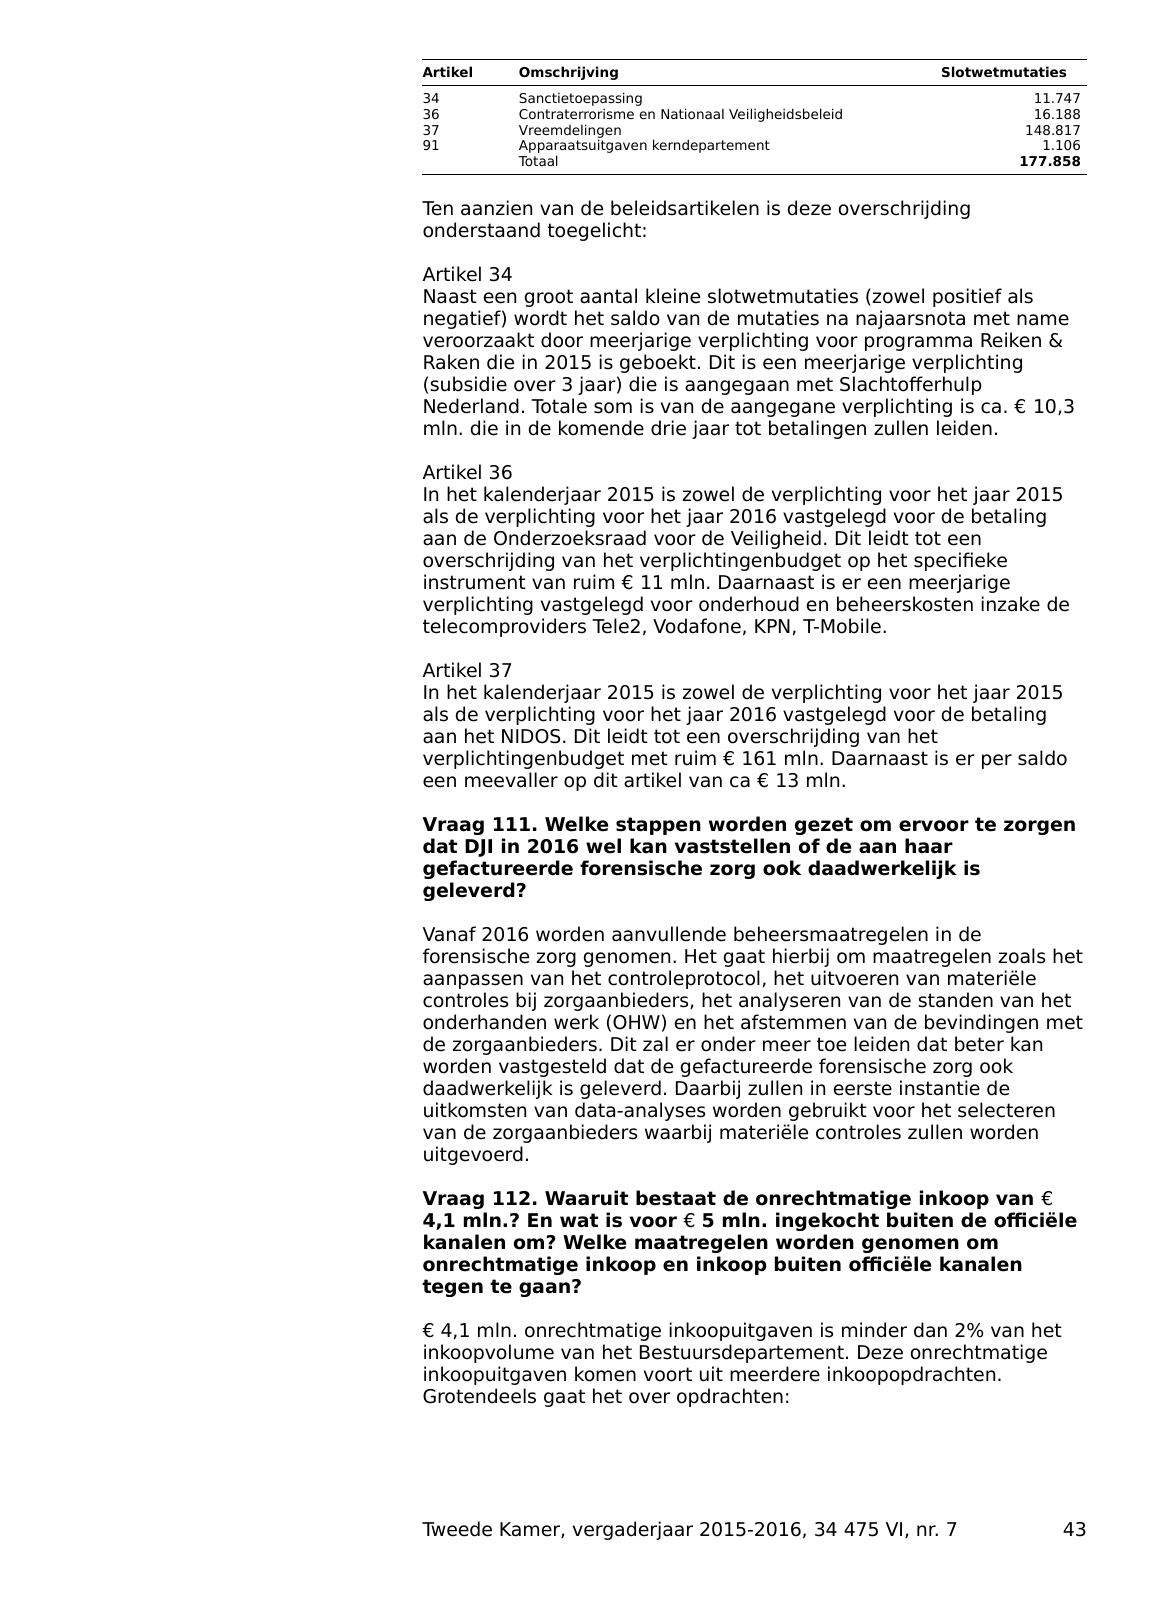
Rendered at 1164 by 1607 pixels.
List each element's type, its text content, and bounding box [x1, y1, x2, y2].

table_cell 1.106 [921, 138, 1087, 154]
table_cell 177.858 [921, 154, 1087, 174]
text Vanaf 2016 worden aanvullende beheersmaatregelen in de forensische zorg genomen. Het gaat hierbij om maatregelen zoals het aanpassen van het controleprotocol, het uitvoeren van materiële controles bij zorgaanbieders, het analyseren van de standen van het onderhanden werk (OHW) en het afstemmen van de bevindingen met de zorgaanbieders. Dit zal er onder meer toe leiden dat beter kan worden vastgesteld dat de gefactureerde forensische zorg ook daadwerkelijk is geleverd. Daarbij zullen in eerste instantie de uitkomsten van data-analyses worden gebruikt voor het selecteren van de zorgaanbieders waarbij materiële controles zullen worden uitgevoerd. [422, 924, 1087, 1166]
text € 4,1 mln. onrechtmatige inkoopuitgaven is minder dan 2% van het inkoopvolume van het Bestuursdepartement. Deze onrechtmatige inkoopuitgaven komen voort uit meerdere inkoopopdrachten. Grotendeels gaat het over opdrachten: [422, 1320, 1087, 1408]
text In het kalenderjaar 2015 is zowel de verplichting voor het jaar 2015 als de verplichting voor het jaar 2016 vastgelegd voor de betaling aan de Onderzoeksraad voor de Veiligheid. Dit leidt tot een overschrijding van het verplichtingenbudget op het specifieke instrument van ruim € 11 mln. Daarnaast is er een meerjarige verplichting vastgelegd voor onderhoud en beheerskosten inzake de telecomproviders Tele2, Vodafone, KPN, T-Mobile. [422, 484, 1087, 637]
table_cell [422, 154, 513, 174]
text Vraag 112. Waaruit bestaat de onrechtmatige inkoop van € 4,1 mln.? En wat is voor € 5 mln. ingekocht buiten de officiële kanalen om? Welke maatregelen worden genomen om onrechtmatige inkoop en inkoop buiten officiële kanalen tegen te gaan? [422, 1188, 1087, 1298]
table_cell Contraterrorisme en Nationaal Veiligheidsbeleid [513, 107, 921, 122]
text Ten aanzien van de beleidsartikelen is deze overschrijding onderstaand toegelicht: [422, 197, 1087, 241]
table_cell Totaal [513, 154, 921, 174]
text In het kalenderjaar 2015 is zowel de verplichting voor het jaar 2015 als de verplichting voor het jaar 2016 vastgelegd voor de betaling aan het NIDOS. Dit leidt tot een overschrijding van het verplichtingenbudget met ruim € 161 mln. Daarnaast is er per saldo een meevaller op dit artikel van ca € 13 mln. [422, 682, 1087, 792]
text Vraag 111. Welke stappen worden gezet om ervoor te zorgen dat DJI in 2016 wel kan vaststellen of de aan haar gefactureerde forensische zorg ook daadwerkelijk is geleverd? [422, 814, 1087, 902]
table_header Omschrijving [513, 60, 921, 85]
table_cell 16.188 [921, 107, 1087, 122]
table_cell 37 [422, 123, 513, 138]
text Artikel 36 [422, 462, 1087, 484]
table_cell 91 [422, 138, 513, 154]
text Naast een groot aantal kleine slotwetmutaties (zowel positief als negatief) wordt het saldo van de mutaties na najaarsnota met name veroorzaakt door meerjarige verplichting voor programma Reiken & Raken die in 2015 is geboekt. Dit is een meerjarige verplichting (subsidie over 3 jaar) die is aangegaan met Slachtofferhulp Nederland. Totale som is van de aangegane verplichting is ca. € 10,3 mln. die in de komende drie jaar tot betalingen zullen leiden. [422, 286, 1087, 439]
text Artikel 37 [422, 660, 1087, 682]
table_cell 148.817 [921, 123, 1087, 138]
text Artikel 34 [422, 264, 1087, 286]
table_header Slotwetmutaties [921, 60, 1087, 85]
table_cell 36 [422, 107, 513, 122]
table_cell 11.747 [921, 86, 1087, 107]
table_cell Vreemdelingen [513, 123, 921, 138]
table_cell Apparaatsuitgaven kerndepartement [513, 138, 921, 154]
table_header Artikel [422, 60, 513, 85]
table_cell Sanctietoepassing [513, 86, 921, 107]
table_cell 34 [422, 86, 513, 107]
